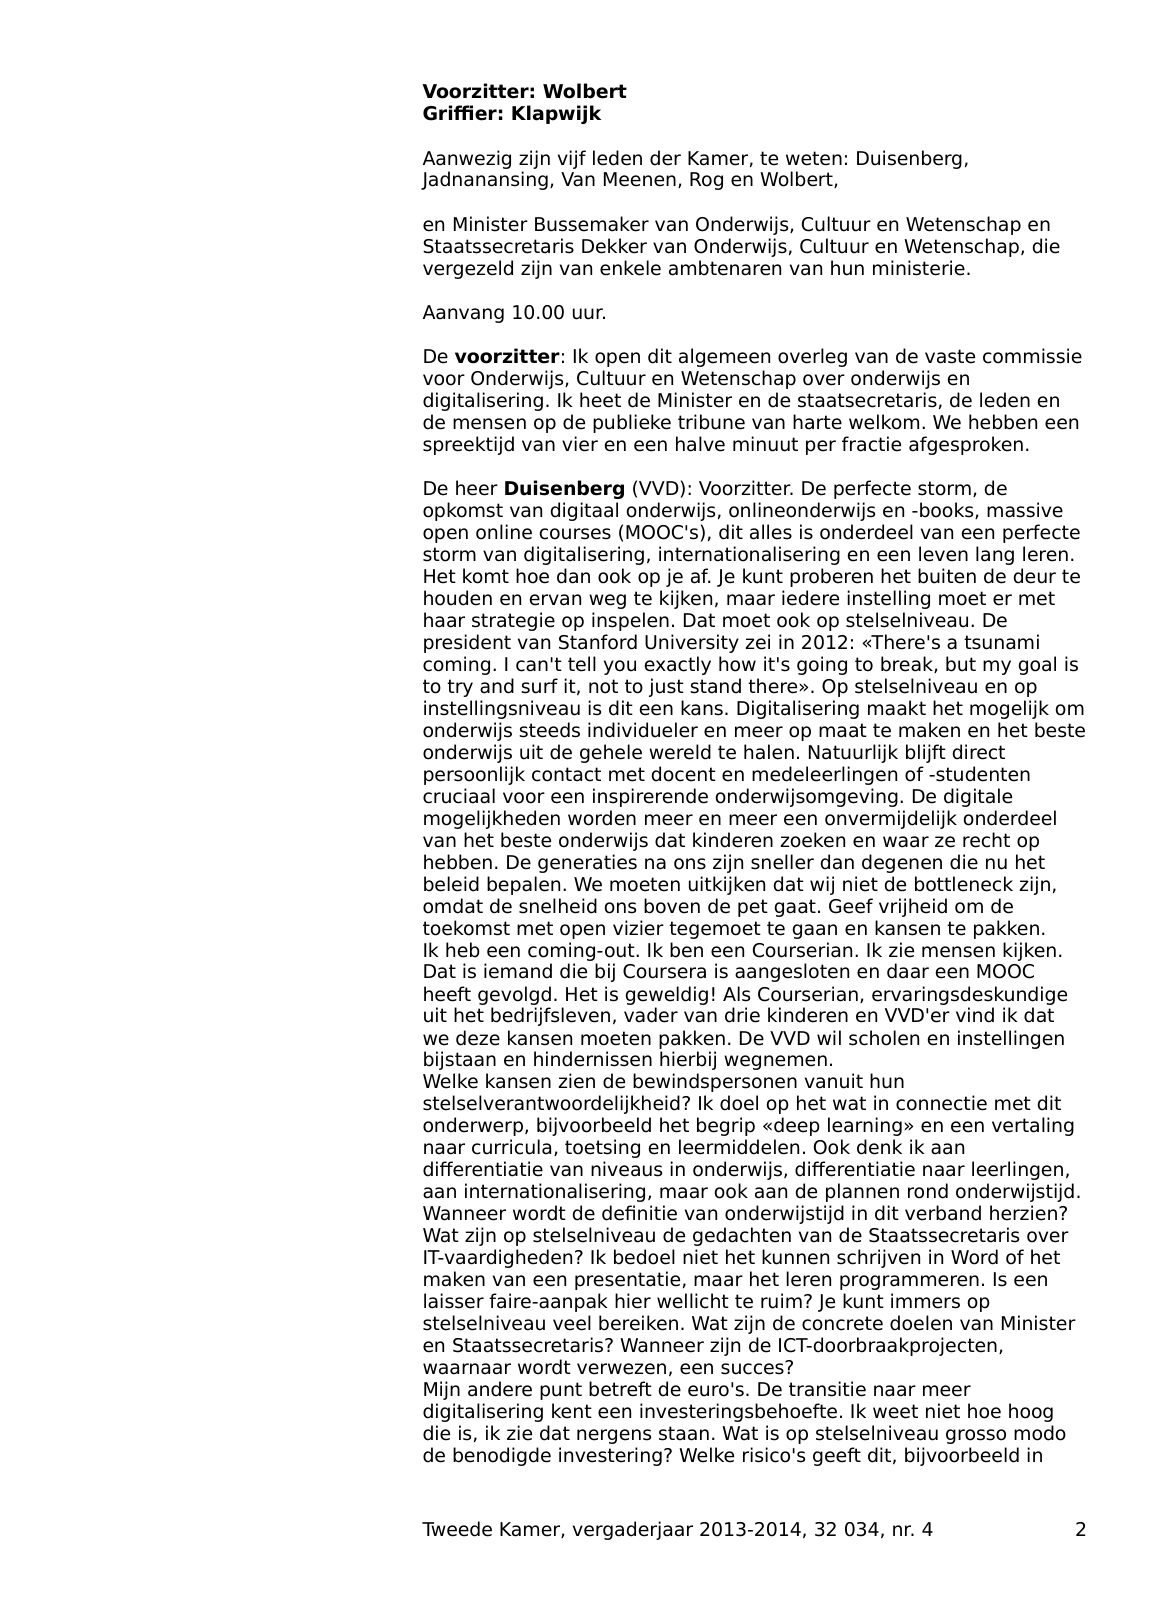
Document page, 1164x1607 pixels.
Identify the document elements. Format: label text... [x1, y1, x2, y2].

text Griffier: Klapwijk [422, 103, 1087, 125]
text Welke kansen zien de bewindspersonen vanuit hun stelselverantwoordelijkheid? Ik doel op het wat in connectie met dit onderwerp, bijvoorbeeld het begrip «deep learning» en een vertaling naar curricula, toetsing en leermiddelen. Ook denk ik aan differentiatie van niveaus in onderwijs, differentiatie naar leerlingen, aan internationalisering, maar ook aan de plannen rond onderwijstijd. Wanneer wordt de definitie van onderwijstijd in dit verband herzien? Wat zijn op stelselniveau de gedachten van de Staatssecretaris over IT-vaardigheden? Ik bedoel niet het kunnen schrijven in Word of het maken van een presentatie, maar het leren programmeren. Is een laisser faire-aanpak hier wellicht te ruim? Je kunt immers op stelselniveau veel bereiken. Wat zijn de concrete doelen van Minister en Staatssecretaris? Wanneer zijn de ICT-doorbraakprojecten, waarnaar wordt verwezen, een succes? [422, 1071, 1087, 1379]
text Voorzitter: Wolbert [422, 81, 1087, 103]
text De voorzitter: Ik open dit algemeen overleg van de vaste commissie voor Onderwijs, Cultuur en Wetenschap over onderwijs en digitalisering. Ik heet de Minister en de staatsecretaris, de leden en de mensen op de publieke tribune van harte welkom. We hebben een spreektijd van vier en een halve minuut per fractie afgesproken. [422, 346, 1087, 456]
text Mijn andere punt betreft de euro's. De transitie naar meer digitalisering kent een investeringsbehoefte. Ik weet niet hoe hoog die is, ik zie dat nergens staan. Wat is op stelselniveau grosso modo de benodigde investering? Welke risico's geeft dit, bijvoorbeeld in [422, 1379, 1087, 1467]
text en Minister Bussemaker van Onderwijs, Cultuur en Wetenschap en Staatssecretaris Dekker van Onderwijs, Cultuur en Wetenschap, die vergezeld zijn van enkele ambtenaren van hun ministerie. [422, 213, 1087, 279]
text Ik heb een coming-out. Ik ben een Courserian. Ik zie mensen kijken. Dat is iemand die bij Coursera is aangesloten en daar een MOOC heeft gevolgd. Het is geweldig! Als Courserian, ervaringsdeskundige uit het bedrijfsleven, vader van drie kinderen en VVD'er vind ik dat we deze kansen moeten pakken. De VVD wil scholen en instellingen bijstaan en hindernissen hierbij wegnemen. [422, 939, 1087, 1071]
text Aanwezig zijn vijf leden der Kamer, te weten: Duisenberg, Jadnanansing, Van Meenen, Rog en Wolbert, [422, 147, 1087, 191]
text Aanvang 10.00 uur. [422, 302, 1087, 324]
text De heer Duisenberg (VVD): Voorzitter. De perfecte storm, de opkomst van digitaal onderwijs, onlineonderwijs en -books, massive open online courses (MOOC's), dit alles is onderdeel van een perfecte storm van digitalisering, internationalisering en een leven lang leren. Het komt hoe dan ook op je af. Je kunt proberen het buiten de deur te houden en ervan weg te kijken, maar iedere instelling moet er met haar strategie op inspelen. Dat moet ook op stelselniveau. De president van Stanford University zei in 2012: «There's a tsunami coming. I can't tell you exactly how it's going to break, but my goal is to try and surf it, not to just stand there». Op stelselniveau en op instellingsniveau is dit een kans. Digitalisering maakt het mogelijk om onderwijs steeds individueler en meer op maat te maken en het beste onderwijs uit de gehele wereld te halen. Natuurlijk blijft direct persoonlijk contact met docent en medeleerlingen of -studenten cruciaal voor een inspirerende onderwijsomgeving. De digitale mogelijkheden worden meer en meer een onvermijdelijk onderdeel van het beste onderwijs dat kinderen zoeken en waar ze recht op hebben. De generaties na ons zijn sneller dan degenen die nu het beleid bepalen. We moeten uitkijken dat wij niet de bottleneck zijn, omdat de snelheid ons boven de pet gaat. Geef vrijheid om de toekomst met open vizier tegemoet te gaan en kansen te pakken. [422, 478, 1087, 939]
